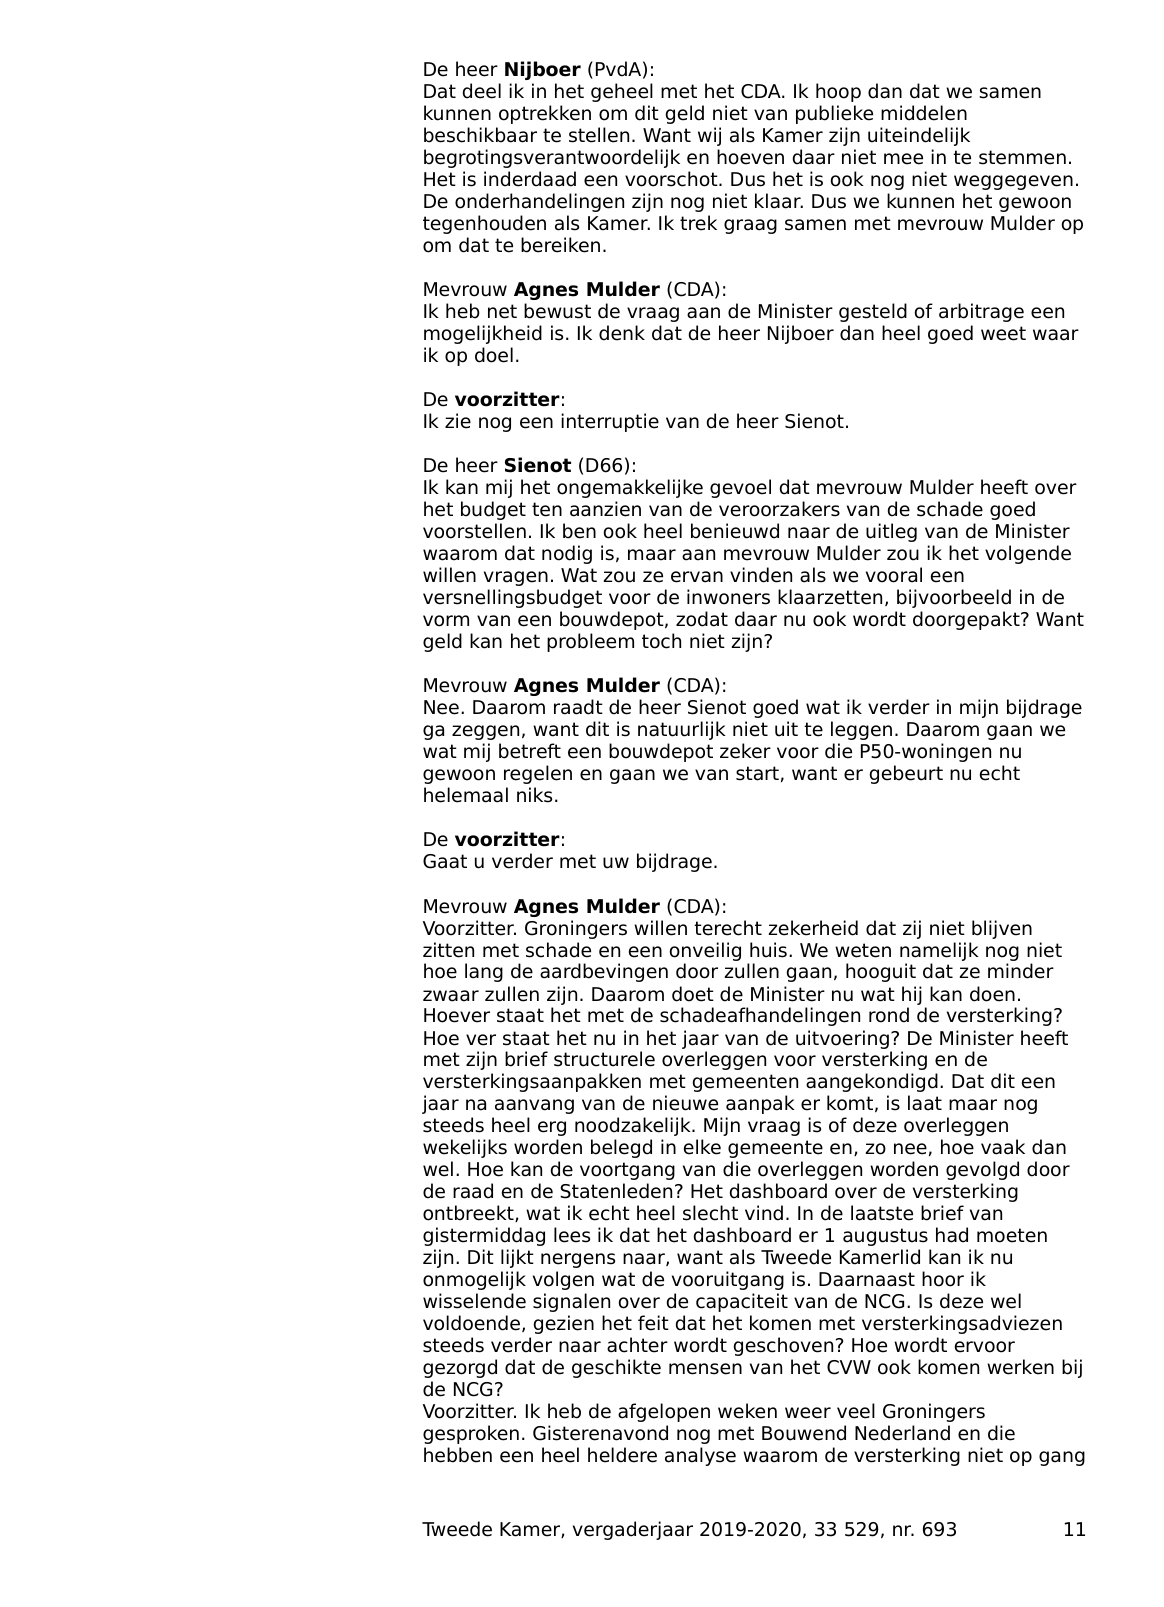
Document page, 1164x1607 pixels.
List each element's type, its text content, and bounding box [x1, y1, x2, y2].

text Dat deel ik in het geheel met het CDA. Ik hoop dan dat we samen kunnen optrekken om dit geld niet van publieke middelen beschikbaar te stellen. Want wij als Kamer zijn uiteindelijk begrotingsverantwoordelijk en hoeven daar niet mee in te stemmen. Het is inderdaad een voorschot. Dus het is ook nog niet weggegeven. De onderhandelingen zijn nog niet klaar. Dus we kunnen het gewoon tegenhouden als Kamer. Ik trek graag samen met mevrouw Mulder op om dat te bereiken. [422, 81, 1087, 257]
text De voorzitter: [422, 829, 1087, 851]
text Mevrouw Agnes Mulder (CDA): [422, 675, 1087, 697]
text De heer Nijboer (PvdA): [422, 59, 1087, 81]
text Nee. Daarom raadt de heer Sienot goed wat ik verder in mijn bijdrage ga zeggen, want dit is natuurlijk niet uit te leggen. Daarom gaan we wat mij betreft een bouwdepot zeker voor die P50-woningen nu gewoon regelen en gaan we van start, want er gebeurt nu echt helemaal niks. [422, 697, 1087, 807]
text De heer Sienot (D66): [422, 455, 1087, 477]
text De voorzitter: [422, 389, 1087, 411]
text Ik heb net bewust de vraag aan de Minister gesteld of arbitrage een mogelijkheid is. Ik denk dat de heer Nijboer dan heel goed weet waar ik op doel. [422, 301, 1087, 367]
text Ik zie nog een interruptie van de heer Sienot. [422, 411, 1087, 433]
text Gaat u verder met uw bijdrage. [422, 851, 1087, 873]
text Voorzitter. Ik heb de afgelopen weken weer veel Groningers gesproken. Gisterenavond nog met Bouwend Nederland en die hebben een heel heldere analyse waarom de versterking niet op gang [422, 1401, 1087, 1467]
text Mevrouw Agnes Mulder (CDA): [422, 896, 1087, 917]
text Voorzitter. Groningers willen terecht zekerheid dat zij niet blijven zitten met schade en een onveilig huis. We weten namelijk nog niet hoe lang de aardbevingen door zullen gaan, hooguit dat ze minder zwaar zullen zijn. Daarom doet de Minister nu wat hij kan doen. Hoever staat het met de schadeafhandelingen rond de versterking? Hoe ver staat het nu in het jaar van de uitvoering? De Minister heeft met zijn brief structurele overleggen voor versterking en de versterkingsaanpakken met gemeenten aangekondigd. Dat dit een jaar na aanvang van de nieuwe aanpak er komt, is laat maar nog steeds heel erg noodzakelijk. Mijn vraag is of deze overleggen wekelijks worden belegd in elke gemeente en, zo nee, hoe vaak dan wel. Hoe kan de voortgang van die overleggen worden gevolgd door de raad en de Statenleden? Het dashboard over de versterking ontbreekt, wat ik echt heel slecht vind. In de laatste brief van gistermiddag lees ik dat het dashboard er 1 augustus had moeten zijn. Dit lijkt nergens naar, want als Tweede Kamerlid kan ik nu onmogelijk volgen wat de vooruitgang is. Daarnaast hoor ik wisselende signalen over de capaciteit van de NCG. Is deze wel voldoende, gezien het feit dat het komen met versterkingsadviezen steeds verder naar achter wordt geschoven? Hoe wordt ervoor gezorgd dat de geschikte mensen van het CVW ook komen werken bij de NCG? [422, 917, 1087, 1401]
text Ik kan mij het ongemakkelijke gevoel dat mevrouw Mulder heeft over het budget ten aanzien van de veroorzakers van de schade goed voorstellen. Ik ben ook heel benieuwd naar de uitleg van de Minister waarom dat nodig is, maar aan mevrouw Mulder zou ik het volgende willen vragen. Wat zou ze ervan vinden als we vooral een versnellingsbudget voor de inwoners klaarzetten, bijvoorbeeld in de vorm van een bouwdepot, zodat daar nu ook wordt doorgepakt? Want geld kan het probleem toch niet zijn? [422, 477, 1087, 653]
text Mevrouw Agnes Mulder (CDA): [422, 279, 1087, 301]
